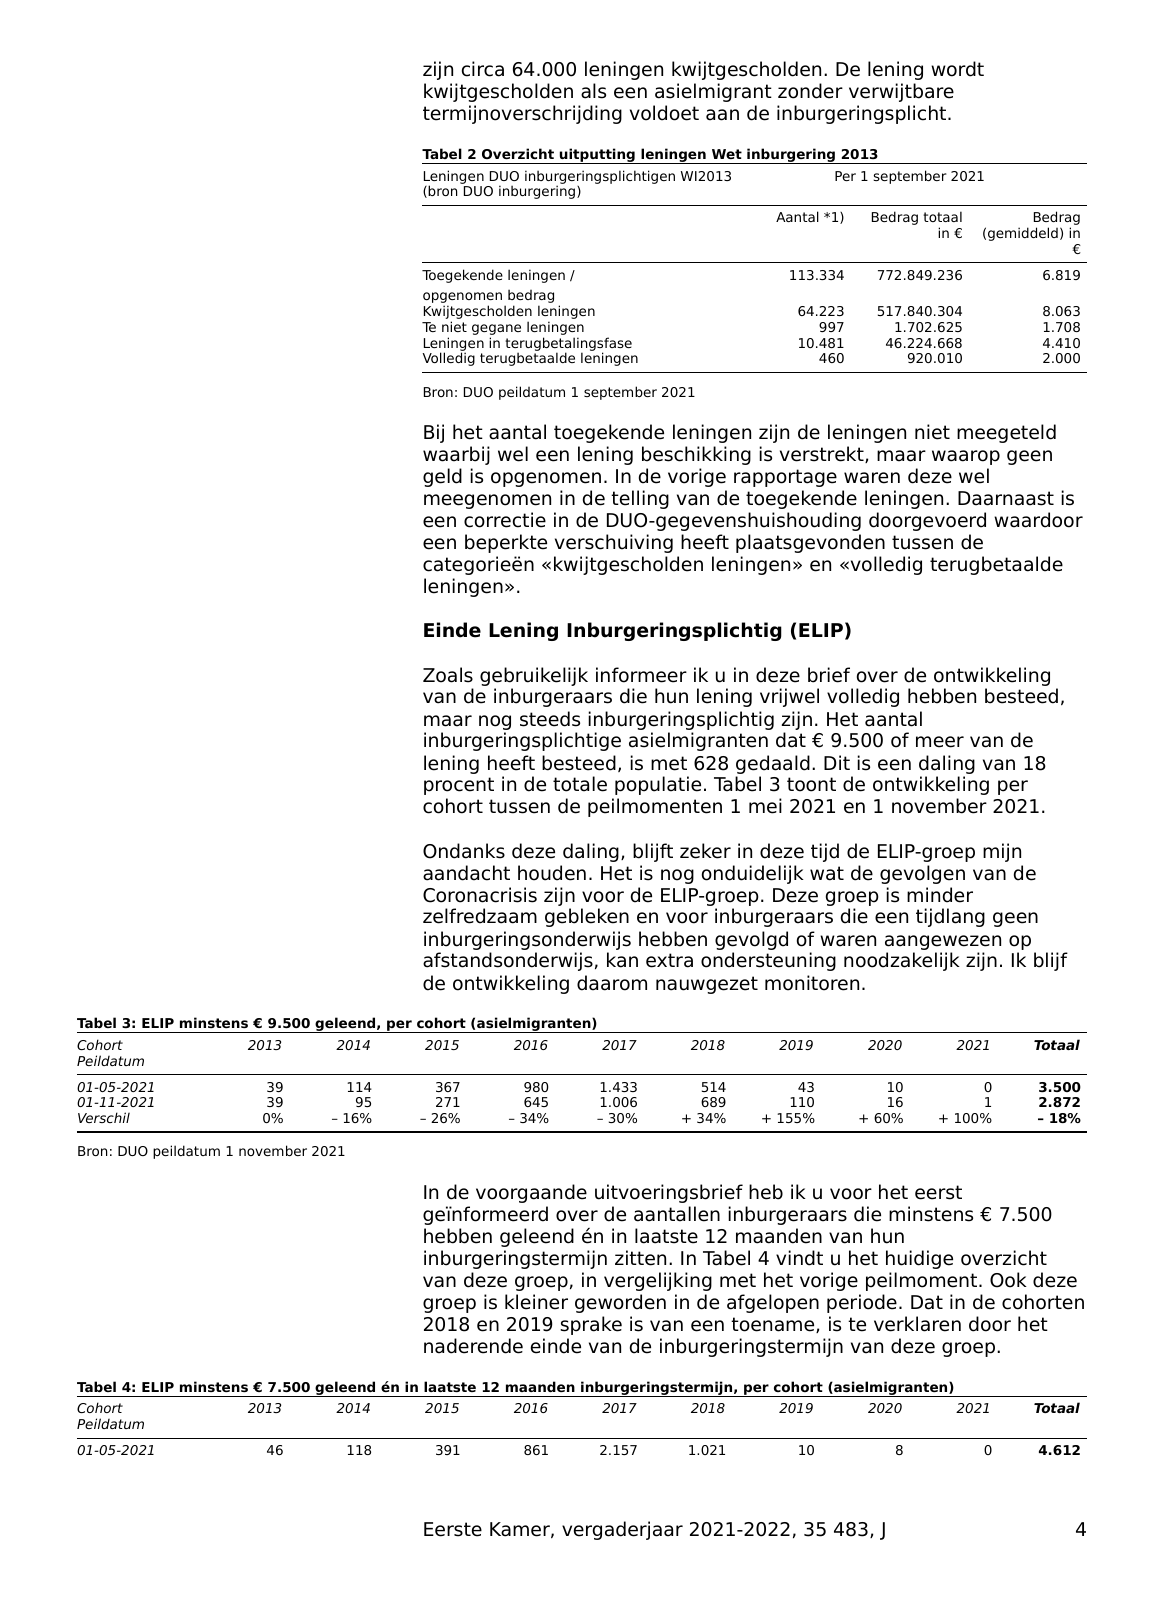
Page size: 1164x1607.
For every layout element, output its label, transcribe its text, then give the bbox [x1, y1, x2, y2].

table_cell Bedrag totaal in € [850, 206, 968, 262]
table_cell – 30% [555, 1111, 644, 1131]
table_cell 2018 [644, 1033, 732, 1074]
table_cell – 18% [998, 1111, 1087, 1131]
table_cell Volledig terugbetaalde leningen [422, 351, 732, 372]
text Zoals gebruikelijk informeer ik u in deze brief over de ontwikkeling van de inburgeraars die hun lening vrijwel volledig hebben besteed, maar nog steeds inburgeringsplichtig zijn. Het aantal inburgeringsplichtige asielmigranten dat € 9.500 of meer van de lening heeft besteed, is met 628 gedaald. Dit is een daling van 18 procent in de totale populatie. Tabel 3 toont de ontwikkeling per cohort tussen de peilmomenten 1 mei 2021 en 1 november 2021. [422, 664, 1087, 818]
table_cell + 155% [732, 1111, 821, 1131]
table_cell 0% [201, 1111, 289, 1131]
table_cell 514 [644, 1075, 732, 1095]
table_cell 16 [821, 1095, 909, 1111]
table_cell Bron: DUO peildatum 1 november 2021 [77, 1133, 1087, 1160]
table_cell 2017 [555, 1033, 644, 1074]
table_cell 2016 [466, 1033, 555, 1074]
table_cell – 34% [466, 1111, 555, 1131]
table_cell Toegekende leningen / [422, 263, 732, 283]
table_cell 95 [289, 1095, 378, 1111]
table_cell 110 [732, 1095, 821, 1111]
table_cell 10.481 [732, 335, 850, 351]
table_cell opgenomen bedrag [422, 284, 732, 304]
table_cell 118 [289, 1439, 378, 1459]
text Ondanks deze daling, blijft zeker in deze tijd de ELIP-groep mijn aandacht houden. Het is nog onduidelijk wat de gevolgen van de Coronacrisis zijn voor de ELIP-groep. Deze groep is minder zelfredzaam gebleken en voor inburgeraars die een tijdlang geen inburgeringsonderwijs hebben gevolgd of waren aangewezen op afstandsonderwijs, kan extra ondersteuning noodzakelijk zijn. Ik blijf de ontwikkeling daarom nauwgezet monitoren. [422, 841, 1087, 994]
table_cell Totaal [998, 1033, 1087, 1074]
table_cell [422, 206, 732, 262]
table_cell 1.006 [555, 1095, 644, 1111]
table_cell 0 [909, 1439, 998, 1459]
table_cell – 26% [378, 1111, 466, 1131]
table_cell 10 [732, 1439, 821, 1459]
table_cell Aantal *1) [732, 206, 850, 262]
table_cell 39 [201, 1075, 289, 1095]
table_cell 1 [909, 1095, 998, 1111]
table_cell 1.702.625 [850, 320, 968, 335]
table_cell 64.223 [732, 304, 850, 320]
subtitle Einde Lening Inburgeringsplichtig (ELIP) [422, 620, 1087, 642]
table_header Tabel 2 Overzicht uitputting leningen Wet inburgering 2013 [422, 147, 1087, 163]
table_cell Cohort Peildatum [77, 1397, 201, 1437]
table_cell 517.840.304 [850, 304, 968, 320]
table_cell 2014 [289, 1033, 378, 1074]
table_cell 113.334 [732, 263, 850, 304]
table_cell 2016 [466, 1397, 555, 1437]
table_cell + 34% [644, 1111, 732, 1131]
table_cell Bedrag (gemiddeld) in € [969, 206, 1087, 262]
table_cell 2.157 [555, 1439, 644, 1459]
text Bij het aantal toegekende leningen zijn de leningen niet meegeteld waarbij wel een lening beschikking is verstrekt, maar waarop geen geld is opgenomen. In de vorige rapportage waren deze wel meegenomen in de telling van de toegekende leningen. Daarnaast is een correctie in de DUO-gegevenshuishouding doorgevoerd waardoor een beperkte verschuiving heeft plaatsgevonden tussen de categorieën «kwijtgescholden leningen» en «volledig terugbetaalde leningen». [422, 422, 1087, 598]
table_cell 1.433 [555, 1075, 644, 1095]
table_cell 2021 [909, 1397, 998, 1437]
table_cell 4.410 [969, 335, 1087, 351]
table_cell Verschil [77, 1111, 201, 1131]
table_cell Totaal [998, 1397, 1087, 1437]
table_header Tabel 4: ELIP minstens € 7.500 geleend én in laatste 12 maanden inburgeringstermijn, per cohort (asielmigranten) [77, 1380, 1087, 1396]
table_cell 0 [909, 1075, 998, 1095]
table_cell 2013 [201, 1397, 289, 1437]
table_cell 997 [732, 320, 850, 335]
table_cell 772.849.236 [850, 263, 968, 304]
table_cell 8.063 [969, 304, 1087, 320]
table_cell 39 [201, 1095, 289, 1111]
table_cell + 60% [821, 1111, 909, 1131]
text In de voorgaande uitvoeringsbrief heb ik u voor het eerst geïnformeerd over de aantallen inburgeraars die minstens € 7.500 hebben geleend én in laatste 12 maanden van hun inburgeringstermijn zitten. In Tabel 4 vindt u het huidige overzicht van deze groep, in vergelijking met het vorige peilmoment. Ook deze groep is kleiner geworden in de afgelopen periode. Dat in de cohorten 2018 en 2019 sprake is van een toename, is te verklaren door het naderende einde van de inburgeringstermijn van deze groep. [422, 1182, 1087, 1358]
table_cell 2020 [821, 1033, 909, 1074]
table_cell 43 [732, 1075, 821, 1095]
table_cell 2021 [909, 1033, 998, 1074]
table_cell 2019 [732, 1397, 821, 1437]
table_cell – 16% [289, 1111, 378, 1131]
table_cell 861 [466, 1439, 555, 1459]
table_cell Bron: DUO peildatum 1 september 2021 [422, 373, 1087, 400]
table_cell 10 [821, 1075, 909, 1095]
table_cell 271 [378, 1095, 466, 1111]
table_header Tabel 3: ELIP minstens € 9.500 geleend, per cohort (asielmigranten) [77, 1016, 1087, 1032]
table_cell 2019 [732, 1033, 821, 1074]
table_cell 01-11-2021 [77, 1095, 201, 1111]
table_cell 3.500 [998, 1075, 1087, 1095]
table_cell 980 [466, 1075, 555, 1095]
table_cell 2.872 [998, 1095, 1087, 1111]
table_cell 2020 [821, 1397, 909, 1437]
table_cell + 100% [909, 1111, 998, 1131]
table_cell 6.819 [969, 263, 1087, 304]
table_cell 2013 [201, 1033, 289, 1074]
table_cell Per 1 september 2021 [732, 164, 1087, 204]
table_cell 2015 [378, 1033, 466, 1074]
table_cell 2015 [378, 1397, 466, 1437]
table_cell 2018 [644, 1397, 732, 1437]
table_cell 391 [378, 1439, 466, 1459]
table_cell Kwijtgescholden leningen [422, 304, 732, 320]
table_cell 4.612 [998, 1439, 1087, 1459]
table_cell 460 [732, 351, 850, 372]
table_cell Leningen DUO inburgeringsplichtigen WI2013 (bron DUO inburgering) [422, 164, 732, 204]
table_cell 1.708 [969, 320, 1087, 335]
table_cell 2014 [289, 1397, 378, 1437]
table_cell 8 [821, 1439, 909, 1459]
table_cell 1.021 [644, 1439, 732, 1459]
table_cell 46.224.668 [850, 335, 968, 351]
table_cell 01-05-2021 [77, 1075, 201, 1095]
table_cell 2017 [555, 1397, 644, 1437]
table_cell 920.010 [850, 351, 968, 372]
table_cell Cohort Peildatum [77, 1033, 201, 1074]
table_cell Leningen in terugbetalingsfase [422, 335, 732, 351]
table_cell 01-05-2021 [77, 1439, 201, 1459]
table_cell Te niet gegane leningen [422, 320, 732, 335]
table_cell 114 [289, 1075, 378, 1095]
table_cell 689 [644, 1095, 732, 1111]
table_cell 645 [466, 1095, 555, 1111]
table_cell 46 [201, 1439, 289, 1459]
text zijn circa 64.000 leningen kwijtgescholden. De lening wordt kwijtgescholden als een asielmigrant zonder verwijtbare termijnoverschrijding voldoet aan de inburgeringsplicht. [422, 59, 1087, 125]
table_cell 2.000 [969, 351, 1087, 372]
table_cell 367 [378, 1075, 466, 1095]
